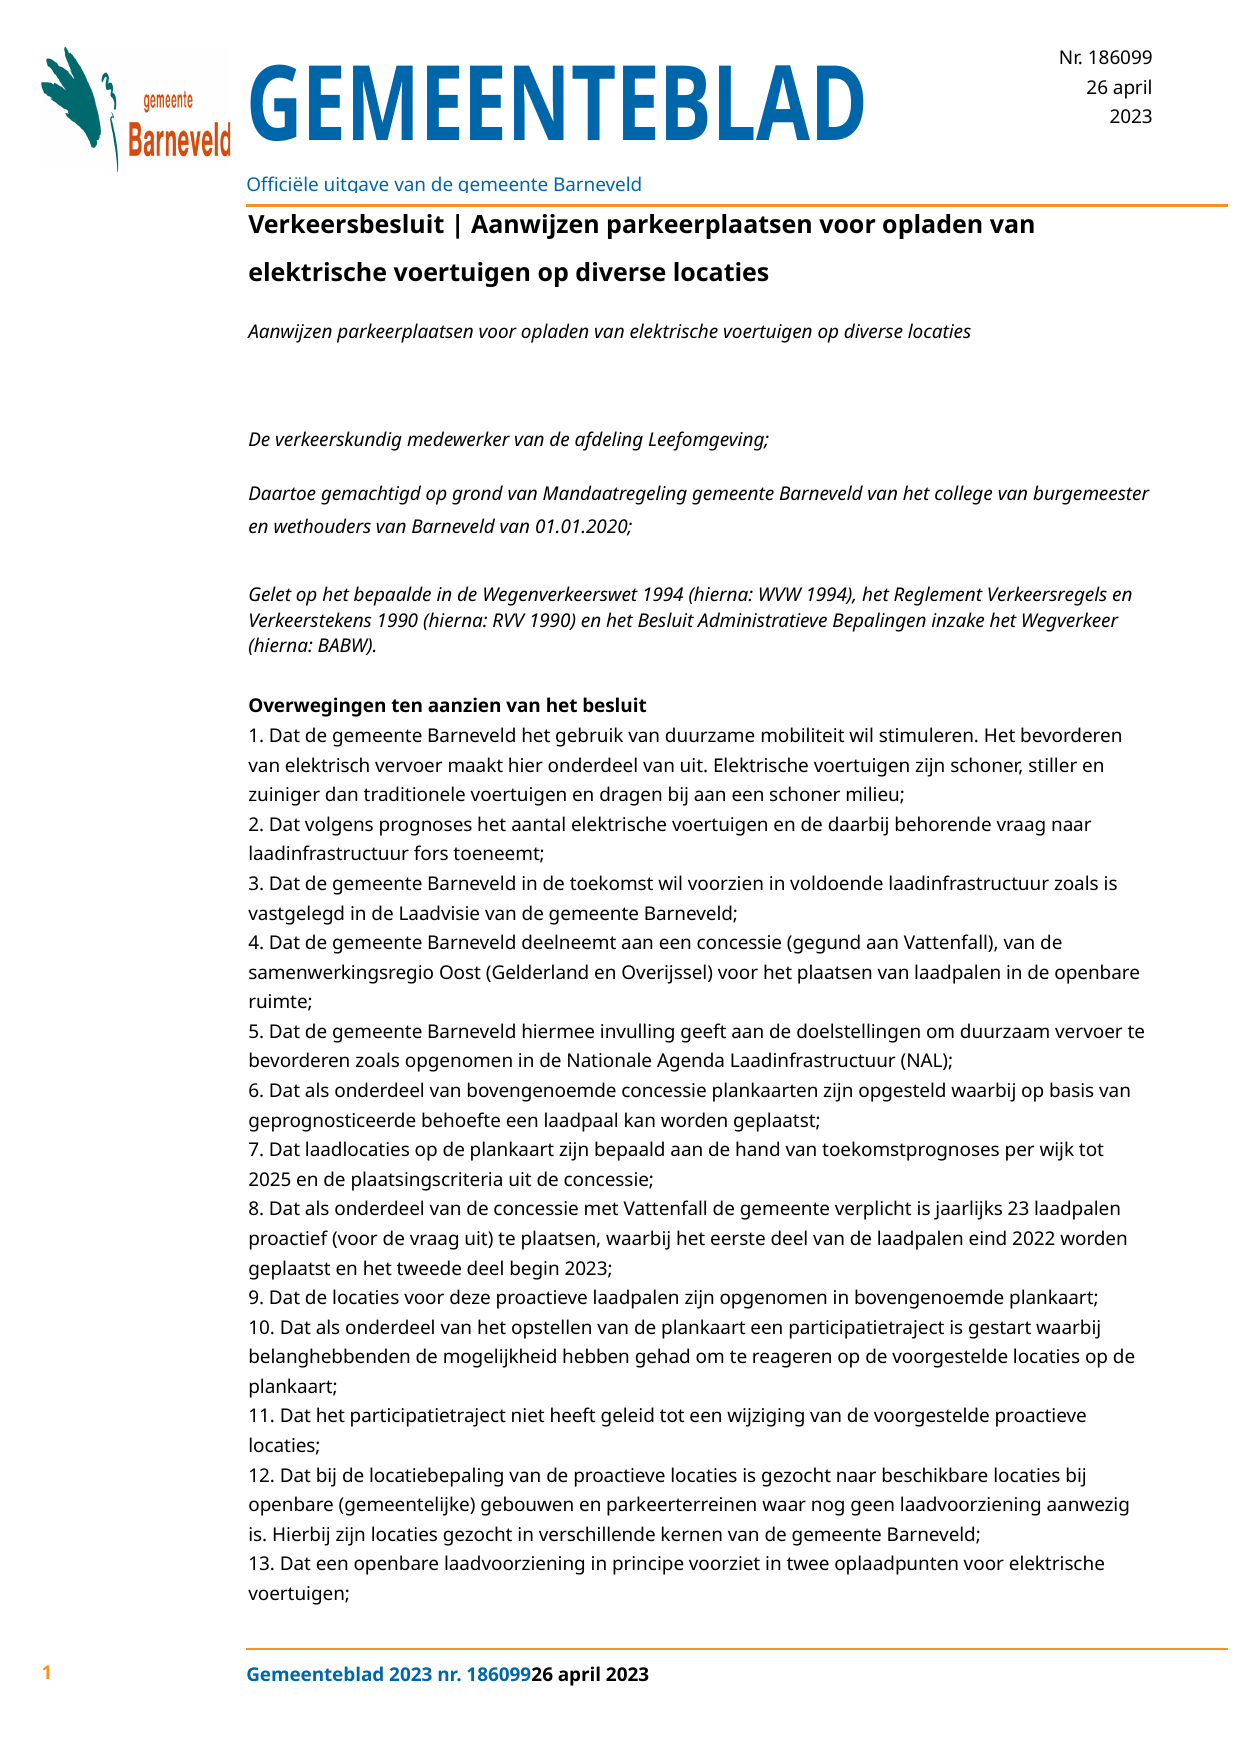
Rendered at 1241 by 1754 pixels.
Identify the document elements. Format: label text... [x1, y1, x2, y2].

text Overwegingen ten aanzien van het besluit [248, 693, 1152, 718]
text 3. Dat de gemeente Barneveld in de toekomst wil voorzien in voldoende laadinfrastructuur zoals is vastgelegd in de Laadvisie van de gemeente Barneveld; [248, 870, 1152, 926]
text 4. Dat de gemeente Barneveld deelneemt aan een concessie (gegund aan Vattenfall), van de samenwerkingsregio Oost (Gelderland en Overijssel) voor het plaatsen van laadpalen in de openbare ruimte; [248, 929, 1152, 1014]
text De verkeerskundig medewerker van de afdeling Leefomgeving; [248, 426, 1152, 452]
text 8. Dat als onderdeel van de concessie met Vattenfall de gemeente verplicht is jaarlijks 23 laadpalen proactief (voor de vraag uit) te plaatsen, waarbij het eerste deel van de laadpalen eind 2022 worden geplaatst en het tweede deel begin 2023; [248, 1196, 1152, 1281]
picture [41, 47, 231, 172]
text Gelet op het bepaalde in de Wegenverkeerswet 1994 (hierna: WVW 1994), het Reglement Verkeersregels en Verkeerstekens 1990 (hierna: RVV 1990) en het Besluit Administratieve Bepalingen inzake het Wegverkeer (hierna: BABW). [248, 581, 1152, 658]
text Verkeersbesluit | Aanwijzen parkeerplaatsen voor opladen van elektrische voertuigen op diverse locaties [248, 207, 1152, 288]
text 2. Dat volgens prognoses het aantal elektrische voertuigen en de daarbij behorende vraag naar laadinfrastructuur fors toeneemt; [248, 811, 1152, 866]
text 11. Dat het participatietraject niet heeft geleid tot een wijziging van de voorgestelde proactieve locaties; [248, 1403, 1152, 1458]
text 6. Dat als onderdeel van bovengenoemde concessie plankaarten zijn opgesteld waarbij op basis van geprognosticeerde behoefte een laadpaal kan worden geplaatst; [248, 1077, 1152, 1133]
text 9. Dat de locaties voor deze proactieve laadpalen zijn opgenomen in bovengenoemde plankaart; [248, 1284, 1152, 1310]
text 12. Dat bij de locatiebepaling van de proactieve locaties is gezocht naar beschikbare locaties bij openbare (gemeentelijke) gebouwen en parkeerterreinen waar nog geen laadvoorziening aanwezig is. Hierbij zijn locaties gezocht in verschillende kernen van de gemeente Barneveld; [248, 1462, 1152, 1547]
text 10. Dat als onderdeel van het opstellen van de plankaart een participatietraject is gestart waarbij belanghebbenden de mogelijkheid hebben gehad om te reageren op de voorgestelde locaties op de plankaart; [248, 1314, 1152, 1399]
text 13. Dat een openbare laadvoorziening in principe voorziet in twee oplaadpunten voor elektrische voertuigen; [248, 1551, 1152, 1606]
text 5. Dat de gemeente Barneveld hiermee invulling geeft aan de doelstellingen om duurzaam vervoer te bevorderen zoals opgenomen in de Nationale Agenda Laadinfrastructuur (NAL); [248, 1018, 1152, 1073]
text Daartoe gemachtigd op grond van Mandaatregeling gemeente Barneveld van het college van burgemeester en wethouders van Barneveld van 01.01.2020; [248, 480, 1152, 539]
text Aanwijzen parkeerplaatsen voor opladen van elektrische voertuigen op diverse locaties [248, 318, 1152, 344]
text 1. Dat de gemeente Barneveld het gebruik van duurzame mobiliteit wil stimuleren. Het bevorderen van elektrisch vervoer maakt hier onderdeel van uit. Elektrische voertuigen zijn schoner, stiller en zuiniger dan traditionele voertuigen en dragen bij aan een schoner milieu; [248, 722, 1152, 807]
text 7. Dat laadlocaties op de plankaart zijn bepaald aan de hand van toekomstprognoses per wijk tot 2025 en de plaatsingscriteria uit de concessie; [248, 1136, 1152, 1192]
